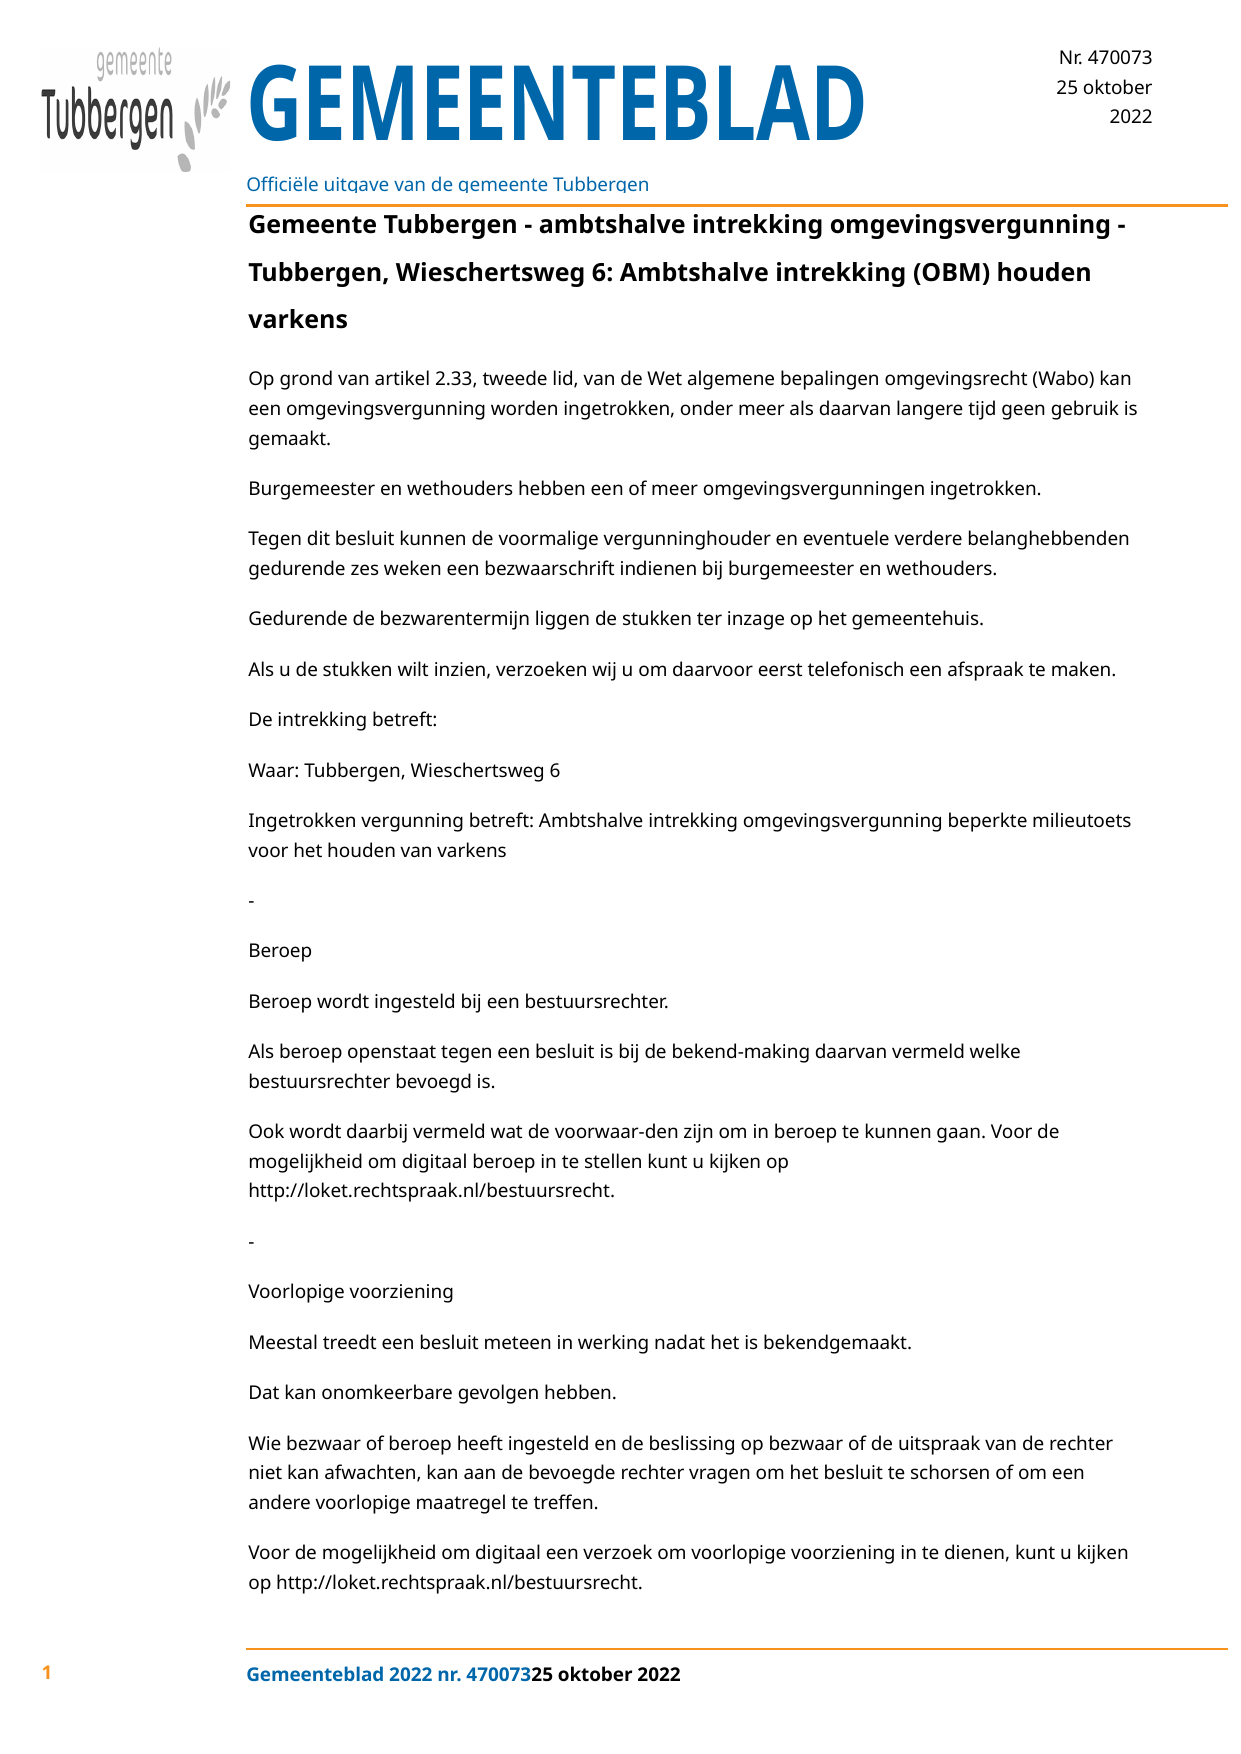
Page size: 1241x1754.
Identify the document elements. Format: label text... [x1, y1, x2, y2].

text Gemeente Tubbergen - ambtshalve intrekking omgevingsvergunning - Tubbergen, Wieschertsweg 6: Ambtshalve intrekking (OBM) houden varkens [248, 207, 1152, 336]
picture [41, 47, 231, 172]
text Als beroep openstaat tegen een besluit is bij de bekend-making daarvan vermeld welke bestuursrechter bevoegd is. [248, 1038, 1152, 1094]
text Burgemeester en wethouders hebben een of meer omgevingsvergunningen ingetrokken. [248, 475, 1152, 501]
text Gedurende de bezwarentermijn liggen de stukken ter inzage op het gemeentehuis. [248, 606, 1152, 631]
text Voor de mogelijkheid om digitaal een verzoek om voorlopige voorziening in te dienen, kunt u kijken op http://loket.rechtspraak.nl/bestuursrecht. [248, 1539, 1152, 1594]
text Voorlopige voorziening [248, 1278, 1152, 1304]
text Beroep wordt ingesteld bij een bestuursrechter. [248, 988, 1152, 1014]
text Op grond van artikel 2.33, tweede lid, van de Wet algemene bepalingen omgevingsrecht (Wabo) kan een omgevingsvergunning worden ingetrokken, onder meer als daarvan langere tijd geen gebruik is gemaakt. [248, 366, 1152, 450]
text De intrekking betreft: [248, 706, 1152, 732]
text Dat kan onomkeerbare gevolgen hebben. [248, 1379, 1152, 1405]
text - [248, 887, 1152, 913]
text - [248, 1228, 1152, 1254]
text Meestal treedt een besluit meteen in werking nadat het is bekendgemaakt. [248, 1329, 1152, 1354]
text Ingetrokken vergunning betreft: Ambtshalve intrekking omgevingsvergunning beperkte milieutoets voor het houden van varkens [248, 807, 1152, 862]
text Waar: Tubbergen, Wieschertsweg 6 [248, 757, 1152, 782]
text Wie bezwaar of beroep heeft ingesteld en de beslissing op bezwaar of de uitspraak van de rechter niet kan afwachten, kan aan de bevoegde rechter vragen om het besluit te schorsen of om een andere voorlopige maatregel te treffen. [248, 1430, 1152, 1514]
text Als u de stukken wilt inzien, verzoeken wij u om daarvoor eerst telefonisch een afspraak te maken. [248, 656, 1152, 682]
text Beroep [248, 938, 1152, 963]
text Tegen dit besluit kunnen de voormalige vergunninghouder en eventuele verdere belanghebbenden gedurende zes weken een bezwaarschrift indienen bij burgemeester en wethouders. [248, 526, 1152, 581]
text Ook wordt daarbij vermeld wat de voorwaar-den zijn om in beroep te kunnen gaan. Voor de mogelijkheid om digitaal beroep in te stellen kunt u kijken op http://loket.rechtspraak.nl/bestuursrecht. [248, 1118, 1152, 1203]
